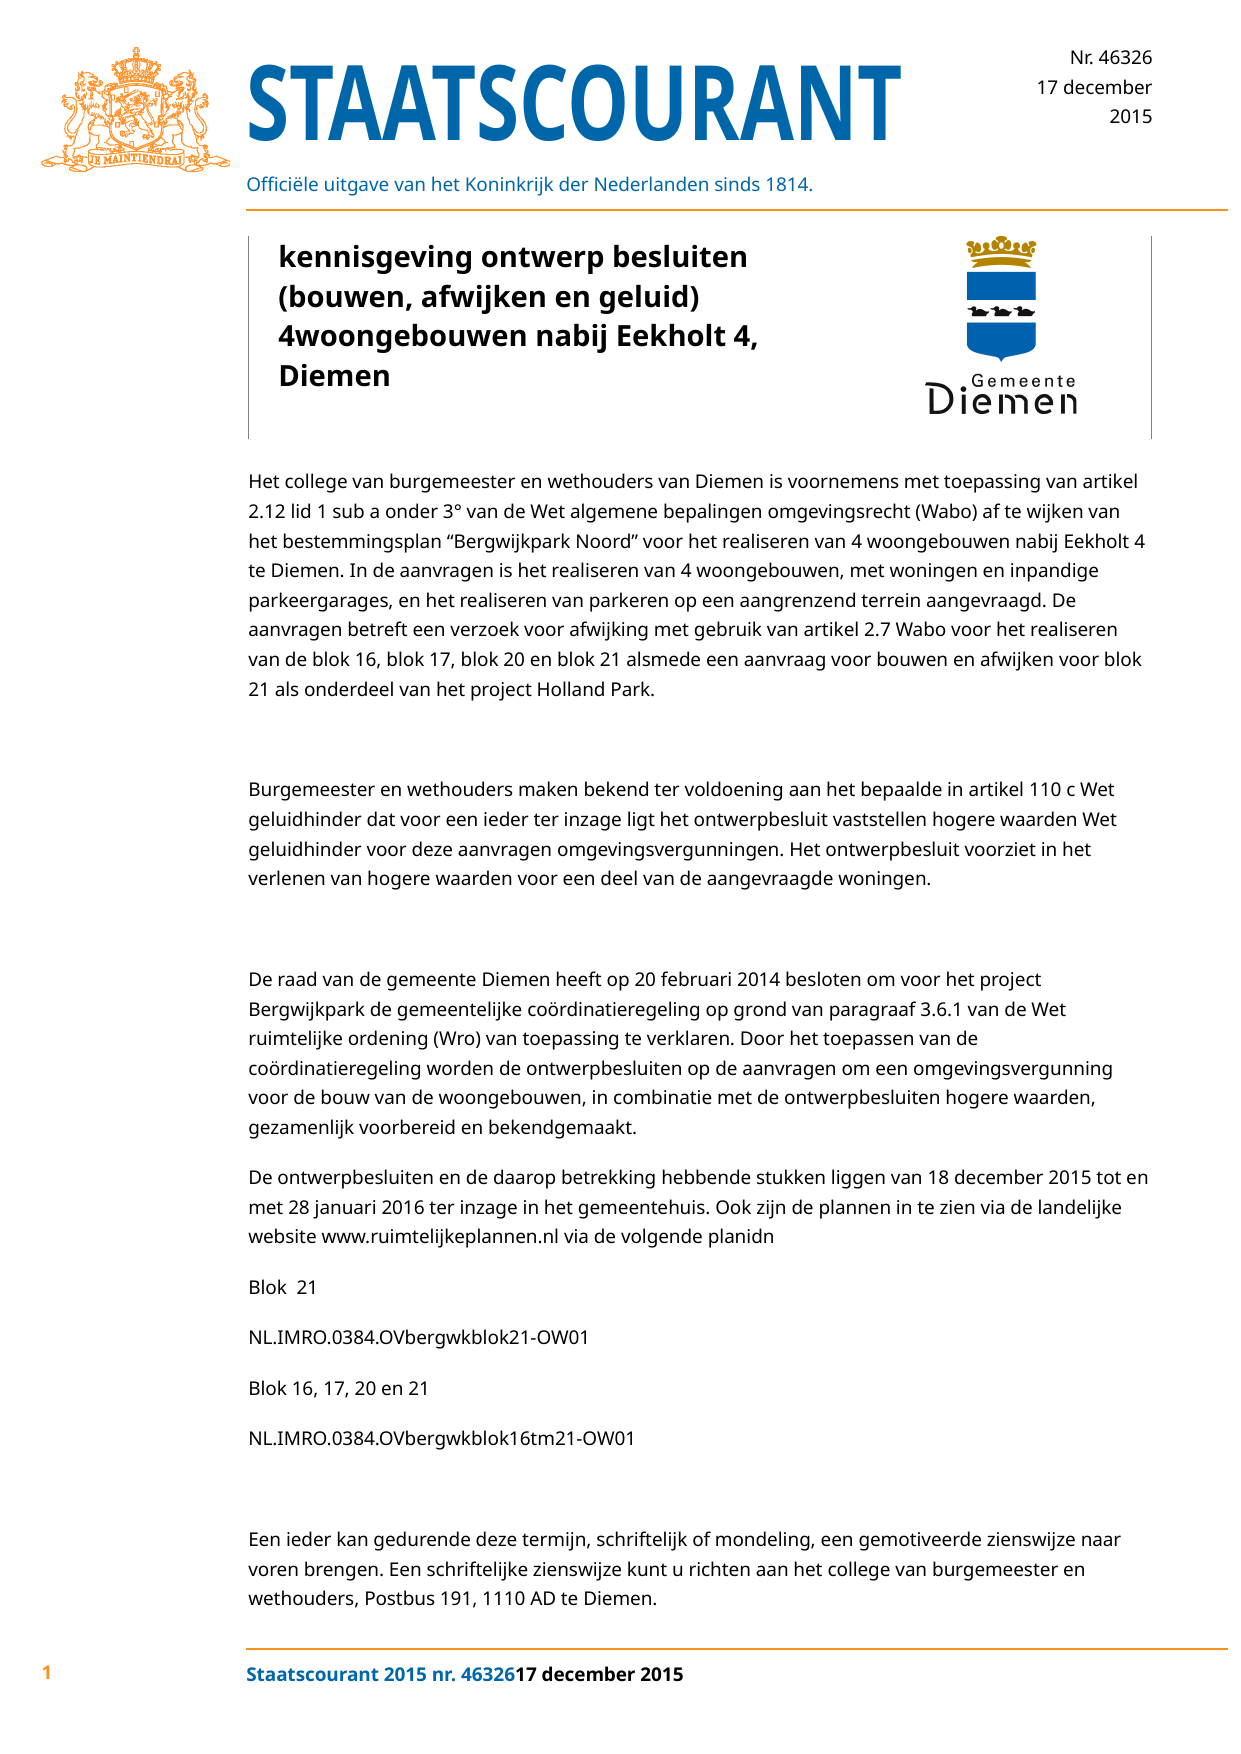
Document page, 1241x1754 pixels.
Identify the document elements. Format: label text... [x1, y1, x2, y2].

text Blok 16, 17, 20 en 21 [248, 1375, 1152, 1401]
table_header kennisgeving ontwerp besluiten (bouwen, afwijken en geluid) 4woongebouwen nabij Eekholt 4, Diemen [249, 236, 850, 439]
text Blok 21 [248, 1274, 1152, 1300]
text Burgemeester en wethouders maken bekend ter voldoening aan het bepaalde in artikel 110 c Wet geluidhinder dat voor een ieder ter inzage ligt het ontwerpbesluit vaststellen hogere waarden Wet geluidhinder voor deze aanvragen omgevingsvergunningen. Het ontwerpbesluit voorziet in het verlenen van hogere waarden voor een deel van de aangevraagde woningen. [248, 777, 1152, 891]
table_header [850, 414, 1151, 439]
text Een ieder kan gedurende deze termijn, schriftelijk of mondeling, een gemotiveerde zienswijze naar voren brengen. Een schriftelijke zienswijze kunt u richten aan het college van burgemeester en wethouders, Postbus 191, 1110 AD te Diemen. [248, 1526, 1152, 1611]
table_header [1077, 236, 1151, 413]
picture [925, 236, 1077, 414]
text NL.IMRO.0384.OVbergwkblok21-OW01 [248, 1324, 1152, 1350]
picture [41, 47, 231, 172]
text NL.IMRO.0384.OVbergwkblok16tm21-OW01 [248, 1425, 1152, 1451]
text Het college van burgemeester en wethouders van Diemen is voornemens met toepassing van artikel 2.12 lid 1 sub a onder 3° van de Wet algemene bepalingen omgevingsrecht (Wabo) af te wijken van het bestemmingsplan “Bergwijkpark Noord” voor het realiseren van 4 woongebouwen nabij Eekholt 4 te Diemen. In de aanvragen is het realiseren van 4 woongebouwen, met woningen en inpandige parkeergarages, en het realiseren van parkeren op een aangrenzend terrein aangevraagd. De aanvragen betreft een verzoek voor afwijking met gebruik van artikel 2.7 Wabo voor het realiseren van de blok 16, blok 17, blok 20 en blok 21 alsmede een aanvraag voor bouwen en afwijken voor blok 21 als onderdeel van het project Holland Park. [248, 469, 1152, 701]
text De ontwerpbesluiten en de daarop betrekking hebbende stukken liggen van 18 december 2015 tot en met 28 januari 2016 ter inzage in het gemeentehuis. Ook zijn de plannen in te zien via de landelijke website www.ruimtelijkeplannen.nl via de volgende planidn [248, 1164, 1152, 1249]
text De raad van de gemeente Diemen heeft op 20 februari 2014 besloten om voor het project Bergwijkpark de gemeentelijke coördinatieregeling op grond van paragraaf 3.6.1 van de Wet ruimtelijke ordening (Wro) van toepassing te verklaren. Door het toepassen van de coördinatieregeling worden de ontwerpbesluiten op de aanvragen om een omgevingsvergunning voor de bouw van de woongebouwen, in combinatie met de ontwerpbesluiten hogere waarden, gezamenlijk voorbereid en bekendgemaakt. [248, 966, 1152, 1140]
table_header [850, 236, 925, 413]
